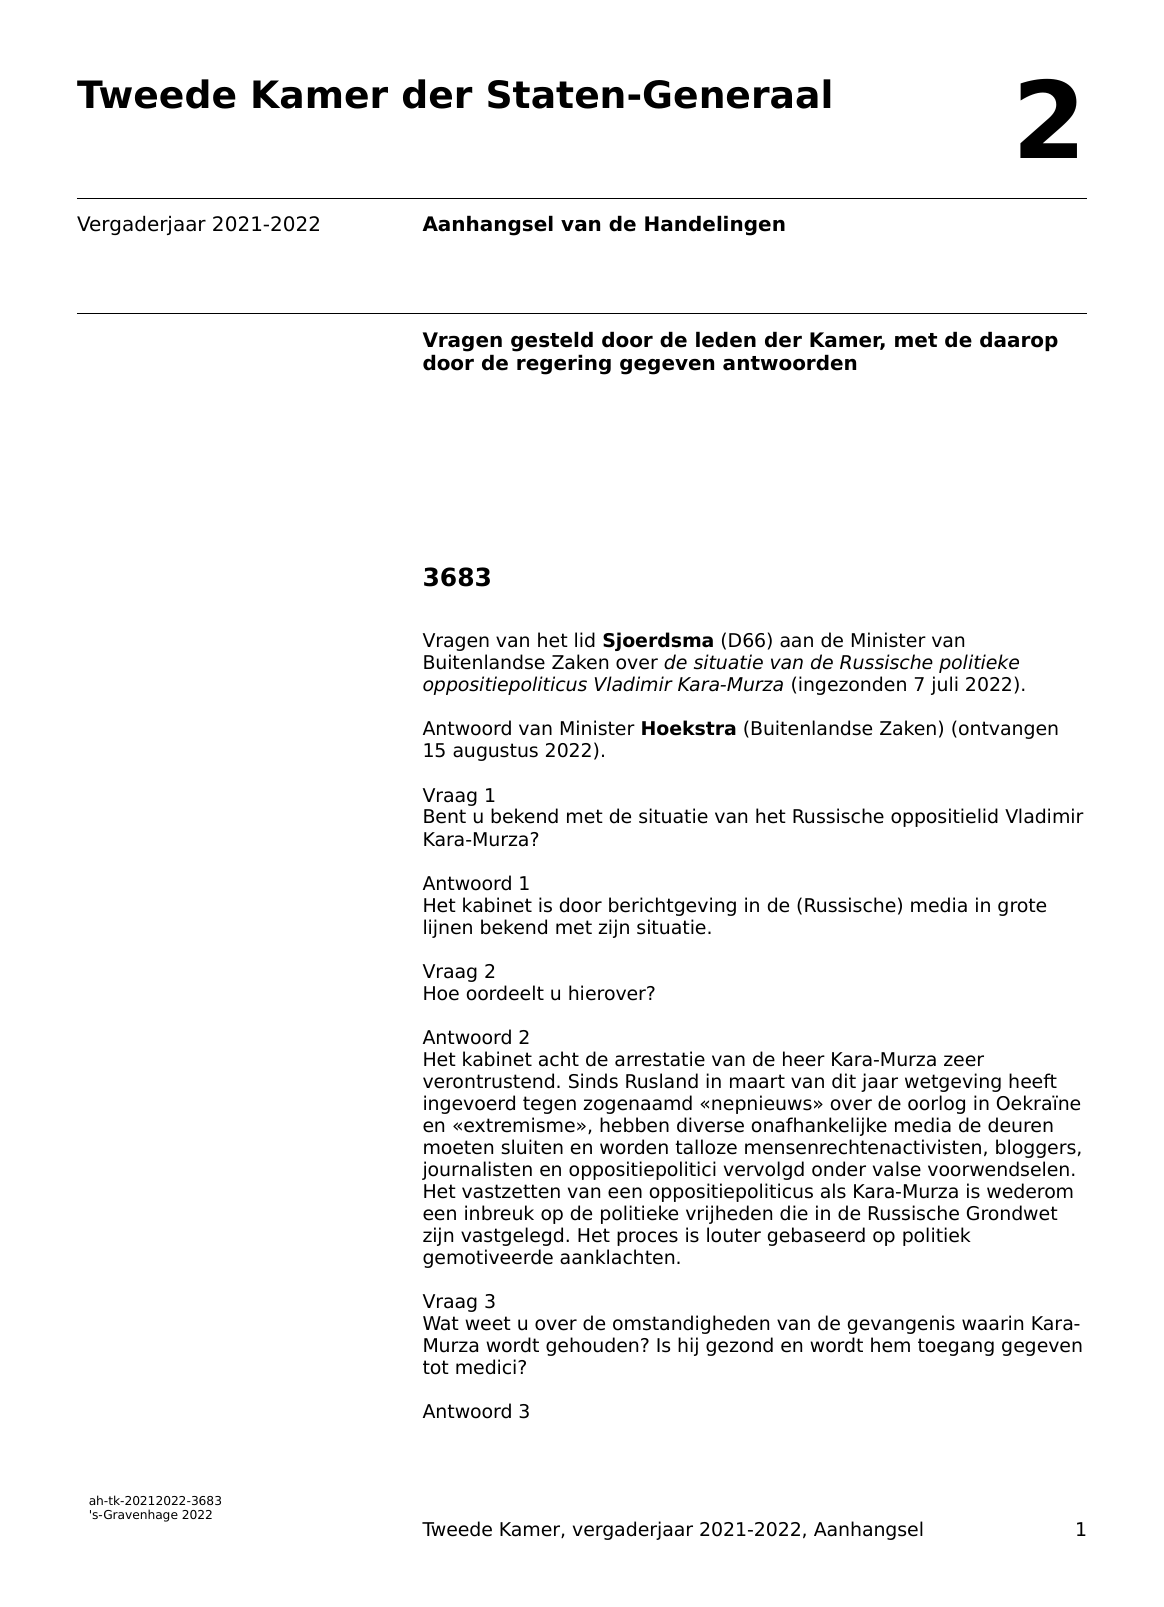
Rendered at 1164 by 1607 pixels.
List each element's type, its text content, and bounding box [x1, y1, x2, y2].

text Hoe oordeelt u hierover? [422, 983, 1087, 1005]
text Bent u bekend met de situatie van het Russische oppositielid Vladimir Kara-Murza? [422, 806, 1087, 850]
text 3683 [422, 563, 1087, 592]
text Wat weet u over de omstandigheden van de gevangenis waarin Kara-Murza wordt gehouden? Is hij gezond en wordt hem toegang gegeven tot medici? [422, 1313, 1087, 1379]
text Vraag 1 [422, 784, 1087, 806]
table_cell Vragen gesteld door de leden der Kamer, met de daarop door de regering gegeven antwoorden [422, 314, 1087, 375]
text Vraag 3 [422, 1291, 1087, 1313]
text ah-tk-20212022-3683 [88, 1494, 323, 1508]
table_header Tweede Kamer der Staten-Generaal [77, 59, 886, 198]
text Antwoord 1 [422, 873, 1087, 894]
text Het kabinet acht de arrestatie van de heer Kara-Murza zeer verontrustend. Sinds Rusland in maart van dit jaar wetgeving heeft ingevoerd tegen zogenaamd «nepnieuws» over de oorlog in Oekraïne en «extremisme», hebben diverse onafhankelijke media de deuren moeten sluiten en worden talloze mensenrechtenactivisten, bloggers, journalisten en oppositiepolitici vervolgd onder valse voorwendselen. Het vastzetten van een oppositiepoliticus als Kara-Murza is wederom een inbreuk op de politieke vrijheden die in de Russische Grondwet zijn vastgelegd. Het proces is louter gebaseerd op politiek gemotiveerde aanklachten. [422, 1049, 1087, 1269]
text Antwoord van Minister Hoekstra (Buitenlandse Zaken) (ontvangen 15 augustus 2022). [422, 718, 1087, 762]
text Vraag 2 [422, 961, 1087, 983]
text 's-Gravenhage 2022 [88, 1508, 323, 1522]
text Antwoord 2 [422, 1027, 1087, 1049]
text Het kabinet is door berichtgeving in de (Russische) media in grote lijnen bekend met zijn situatie. [422, 894, 1087, 938]
table_header 2 [886, 59, 1087, 198]
table_cell [77, 314, 422, 375]
table_cell Vergaderjaar 2021-2022 [77, 199, 422, 313]
table_cell Aanhangsel van de Handelingen [422, 199, 1087, 313]
text Antwoord 3 [422, 1401, 1087, 1423]
text Vragen van het lid Sjoerdsma (D66) aan de Minister van Buitenlandse Zaken over de situatie van de Russische politieke oppositiepoliticus Vladimir Kara-Murza (ingezonden 7 juli 2022). [422, 630, 1087, 696]
